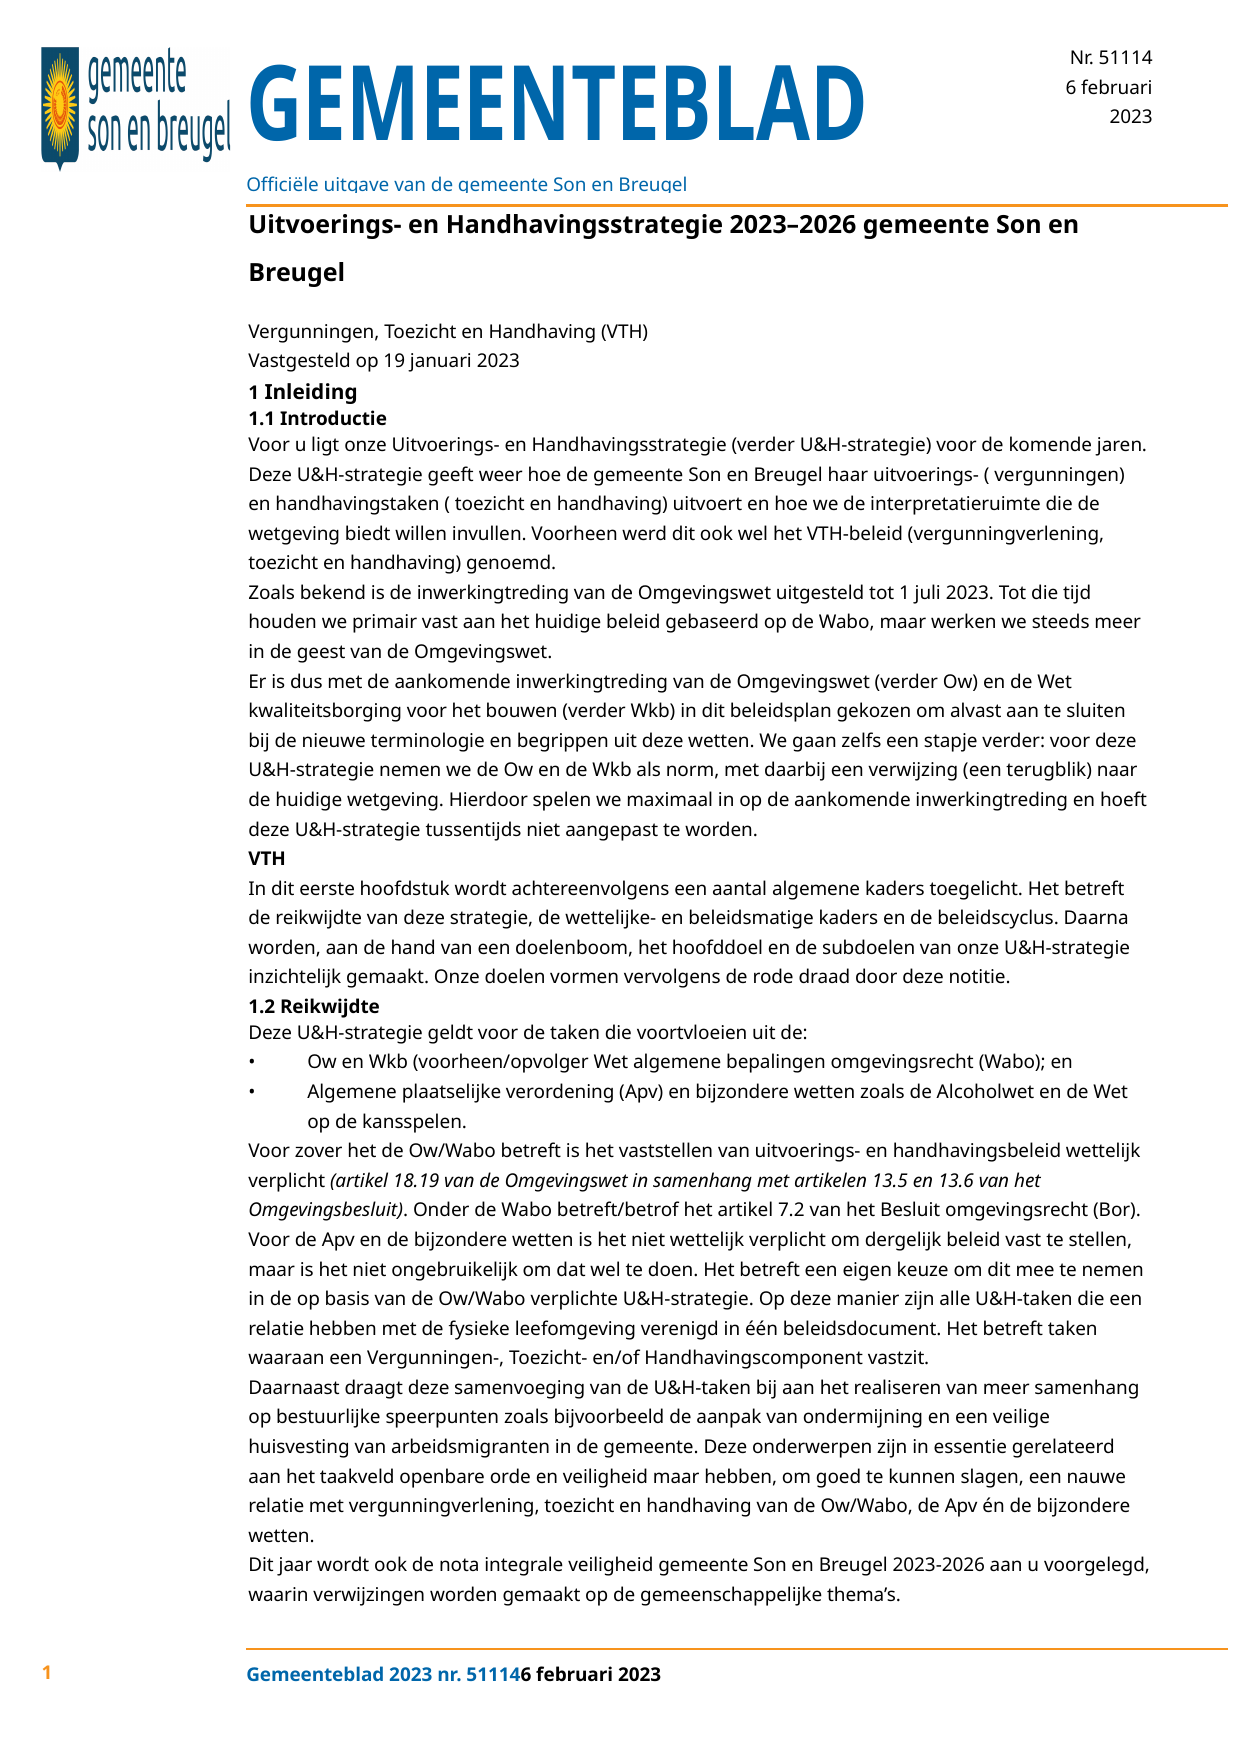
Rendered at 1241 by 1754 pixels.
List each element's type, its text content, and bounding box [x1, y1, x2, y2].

text VTH [248, 845, 1152, 871]
list Algemene plaatselijke verordening (Apv) en bijzondere wetten zoals de Alcoholwet en de Wet op de kansspelen. [248, 1078, 1152, 1133]
text 1.1 Introductie [248, 406, 1152, 431]
text Daarnaast draagt deze samenvoeging van de U&H-taken bij aan het realiseren van meer samenhang op bestuurlijke speerpunten zoals bijvoorbeeld de aanpak van ondermijning en een veilige huisvesting van arbeidsmigranten in de gemeente. Deze onderwerpen zijn in essentie gerelateerd aan het taakveld openbare orde en veiligheid maar hebben, om goed te kunnen slagen, een nauwe relatie met vergunningverlening, toezicht en handhaving van de Ow/Wabo, de Apv én de bijzondere wetten. [248, 1374, 1152, 1548]
text Voor zover het de Ow/Wabo betreft is het vaststellen van uitvoerings- en handhavingsbeleid wettelijk verplicht (artikel 18.19 van de Omgevingswet in samenhang met artikelen 13.5 en 13.6 van het Omgevingsbesluit). Onder de Wabo betreft/betrof het artikel 7.2 van het Besluit omgevingsrecht (Bor). Voor de Apv en de bijzondere wetten is het niet wettelijk verplicht om dergelijk beleid vast te stellen, maar is het niet ongebruikelijk om dat wel te doen. Het betreft een eigen keuze om dit mee te nemen in de op basis van de Ow/Wabo verplichte U&H-strategie. Op deze manier zijn alle U&H-taken die een relatie hebben met de fysieke leefomgeving verenigd in één beleidsdocument. Het betreft taken waaraan een Vergunningen-, Toezicht- en/of Handhavingscomponent vastzit. [248, 1137, 1152, 1370]
text Deze U&H-strategie geldt voor de taken die voortvloeien uit de: [248, 1019, 1152, 1045]
picture [41, 47, 231, 172]
text Zoals bekend is de inwerkingtreding van de Omgevingswet uitgesteld tot 1 juli 2023. Tot die tijd houden we primair vast aan het huidige beleid gebaseerd op de Wabo, maar werken we steeds meer in de geest van de Omgevingswet. [248, 579, 1152, 664]
text Er is dus met de aankomende inwerkingtreding van de Omgevingswet (verder Ow) en de Wet kwaliteitsborging voor het bouwen (verder Wkb) in dit beleidsplan gekozen om alvast aan te sluiten bij de nieuwe terminologie en begrippen uit deze wetten. We gaan zelfs een stapje verder: voor deze U&H-strategie nemen we de Ow en de Wkb als norm, met daarbij een verwijzing (een terugblik) naar de huidige wetgeving. Hierdoor spelen we maximaal in op de aankomende inwerkingtreding en hoeft deze U&H-strategie tussentijds niet aangepast te worden. [248, 668, 1152, 842]
text Uitvoerings- en Handhavingsstrategie 2023–2026 gemeente Son en Breugel [248, 207, 1152, 288]
text In dit eerste hoofdstuk wordt achtereenvolgens een aantal algemene kaders toegelicht. Het betreft de reikwijdte van deze strategie, de wettelijke- en beleidsmatige kaders en de beleidscyclus. Daarna worden, aan de hand van een doelenboom, het hoofddoel en de subdoelen van onze U&H-strategie inzichtelijk gemaakt. Onze doelen vormen vervolgens de rode draad door deze notitie. [248, 875, 1152, 989]
text 1.2 Reikwijdte [248, 993, 1152, 1019]
text Dit jaar wordt ook de nota integrale veiligheid gemeente Son en Breugel 2023-2026 aan u voorgelegd, waarin verwijzingen worden gemaakt op de gemeenschappelijke thema’s. [248, 1552, 1152, 1607]
text Voor u ligt onze Uitvoerings- en Handhavingsstrategie (verder U&H-strategie) voor de komende jaren. Deze U&H-strategie geeft weer hoe de gemeente Son en Breugel haar uitvoerings- ( vergunningen) en handhavingstaken ( toezicht en handhaving) uitvoert en hoe we de interpretatieruimte die de wetgeving biedt willen invullen. Voorheen werd dit ook wel het VTH-beleid (vergunningverlening, toezicht en handhaving) genoemd. [248, 431, 1152, 575]
list Ow en Wkb (voorheen/opvolger Wet algemene bepalingen omgevingsrecht (Wabo); en [248, 1049, 1152, 1074]
text Vergunningen, Toezicht en Handhaving (VTH) [248, 318, 1152, 344]
text Vastgesteld op 19 januari 2023 [248, 347, 1152, 373]
text 1 Inleiding [248, 377, 1152, 406]
